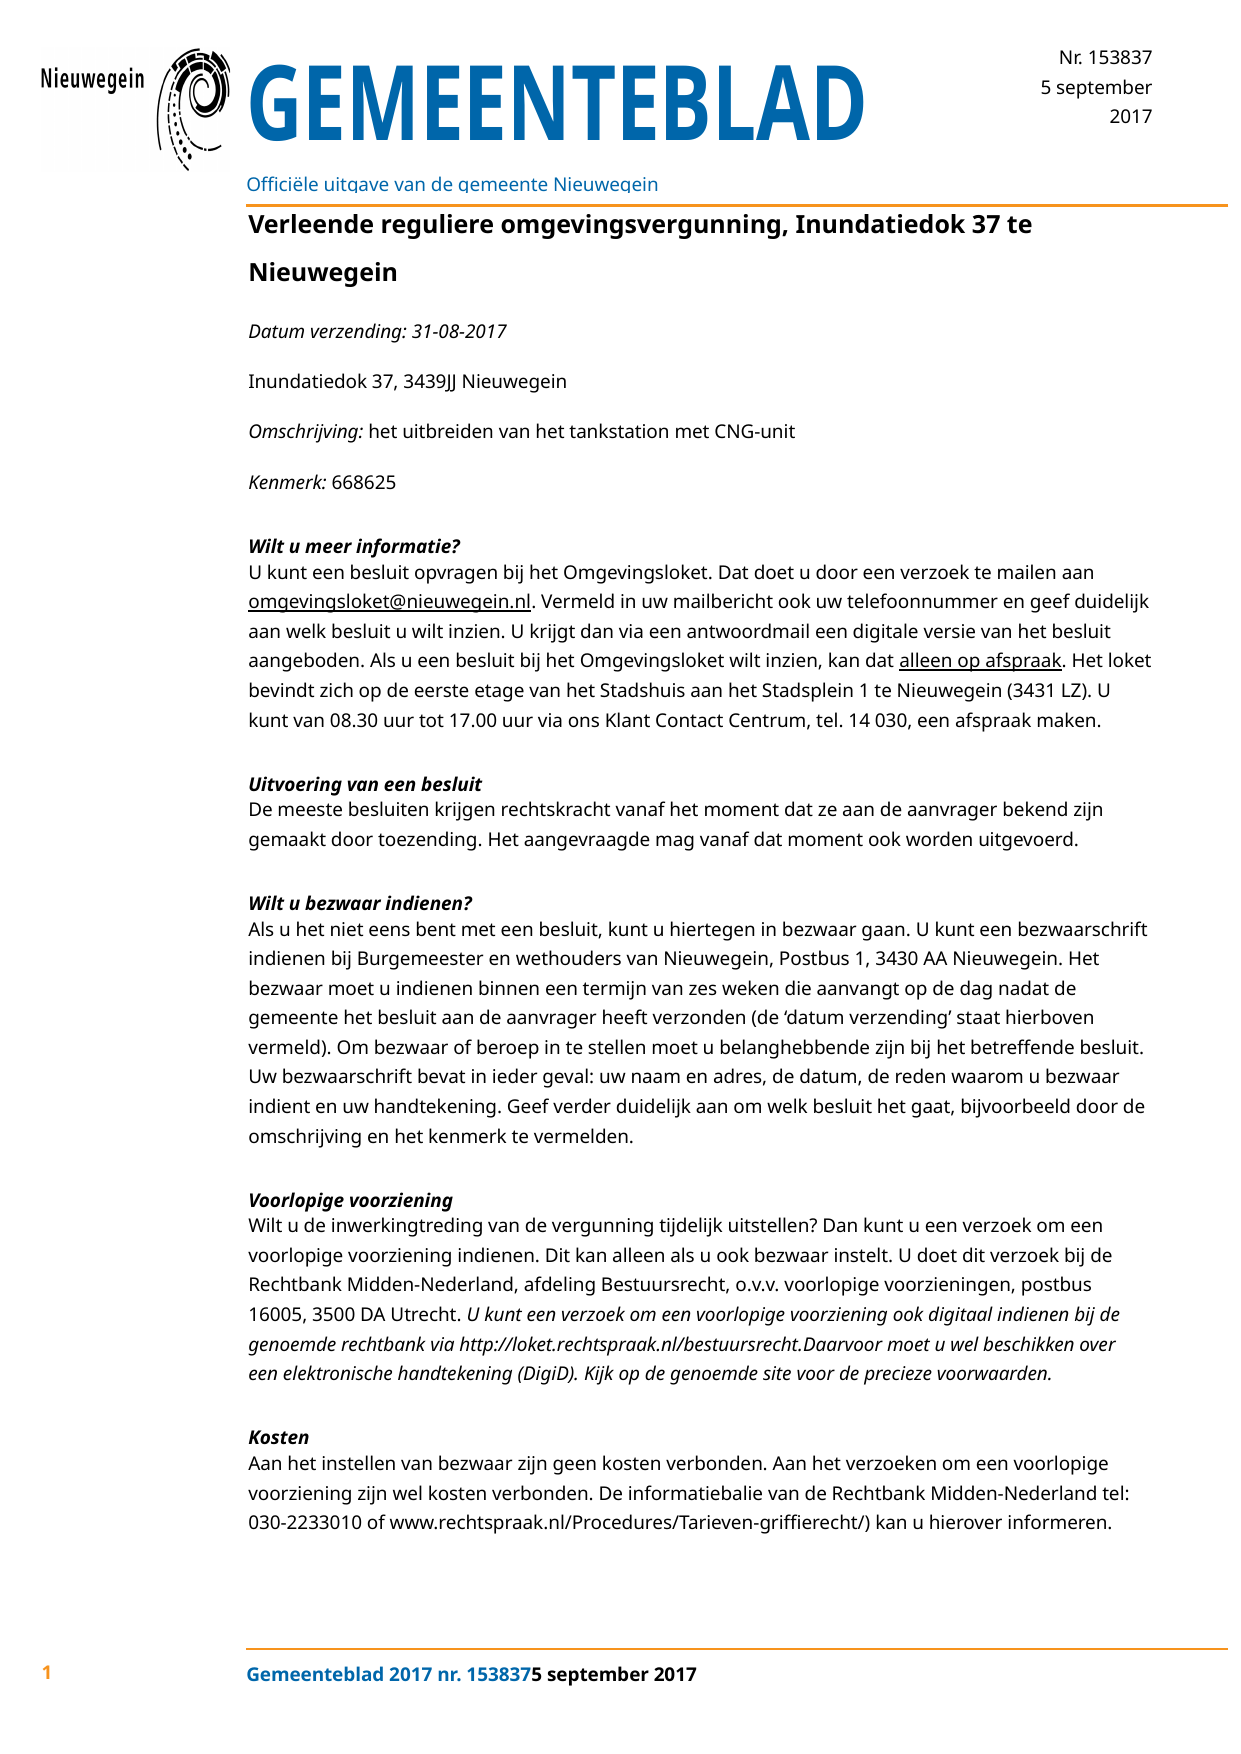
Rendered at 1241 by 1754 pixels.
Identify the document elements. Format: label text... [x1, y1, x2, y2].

text De meeste besluiten krijgen rechtskracht vanaf het moment dat ze aan de aanvrager bekend zijn gemaakt door toezending. Het aangevraagde mag vanaf dat moment ook worden uitgevoerd. [248, 796, 1152, 852]
text Uitvoering van een besluit [248, 771, 1152, 796]
text Datum verzending: 31-08-2017 [248, 318, 1152, 344]
text Aan het instellen van bezwaar zijn geen kosten verbonden. Aan het verzoeken om een voorlopige voorziening zijn wel kosten verbonden. De informatiebalie van de Rechtbank Midden-Nederland tel: 030-2233010 of www.rechtspraak.nl/Procedures/Tarieven-griffierecht/) kan u hierover informeren. [248, 1450, 1152, 1535]
text Verleende reguliere omgevingsvergunning, Inundatiedok 37 te Nieuwegein [248, 207, 1152, 288]
text Voorlopige voorziening [248, 1187, 1152, 1212]
text U kunt een besluit opvragen bij het Omgevingsloket. Dat doet u door een verzoek te mailen aan omgevingsloket@nieuwegein.nl. Vermeld in uw mailbericht ook uw telefoonnummer en geef duidelijk aan welk besluit u wilt inzien. U krijgt dan via een antwoordmail een digitale versie van het besluit aangeboden. Als u een besluit bij het Omgevingsloket wilt inzien, kan dat alleen op afspraak. Het loket bevindt zich op de eerste etage van het Stadshuis aan het Stadsplein 1 te Nieuwegein (3431 LZ). U kunt van 08.30 uur tot 17.00 uur via ons Klant Contact Centrum, tel. 14 030, een afspraak maken. [248, 559, 1152, 732]
text Wilt u de inwerkingtreding van de vergunning tijdelijk uitstellen? Dan kunt u een verzoek om een voorlopige voorziening indienen. Dit kan alleen als u ook bezwaar instelt. U doet dit verzoek bij de Rechtbank Midden-Nederland, afdeling Bestuursrecht, o.v.v. voorlopige voorzieningen, postbus 16005, 3500 DA Utrecht. U kunt een verzoek om een voorlopige voorziening ook digitaal indienen bij de genoemde rechtbank via http://loket.rechtspraak.nl/bestuursrecht.Daarvoor moet u wel beschikken over een elektronische handtekening (DigiD). Kijk op de genoemde site voor de precieze voorwaarden. [248, 1212, 1152, 1386]
picture [41, 47, 231, 172]
text Wilt u bezwaar indienen? [248, 890, 1152, 916]
text Kosten [248, 1424, 1152, 1450]
text Wilt u meer informatie? [248, 533, 1152, 559]
text Kenmerk: 668625 [248, 469, 1152, 495]
text Als u het niet eens bent met een besluit, kunt u hiertegen in bezwaar gaan. U kunt een bezwaarschrift indienen bij Burgemeester en wethouders van Nieuwegein, Postbus 1, 3430 AA Nieuwegein. Het bezwaar moet u indienen binnen een termijn van zes weken die aanvangt op de dag nadat de gemeente het besluit aan de aanvrager heeft verzonden (de ‘datum verzending’ staat hierboven vermeld). Om bezwaar of beroep in te stellen moet u belanghebbende zijn bij het betreffende besluit. Uw bezwaarschrift bevat in ieder geval: uw naam en adres, de datum, de reden waarom u bezwaar indient en uw handtekening. Geef verder duidelijk aan om welk besluit het gaat, bijvoorbeeld door de omschrijving en het kenmerk te vermelden. [248, 916, 1152, 1148]
text Omschrijving: het uitbreiden van het tankstation met CNG-unit [248, 419, 1152, 444]
text Inundatiedok 37, 3439JJ Nieuwegein [248, 368, 1152, 394]
